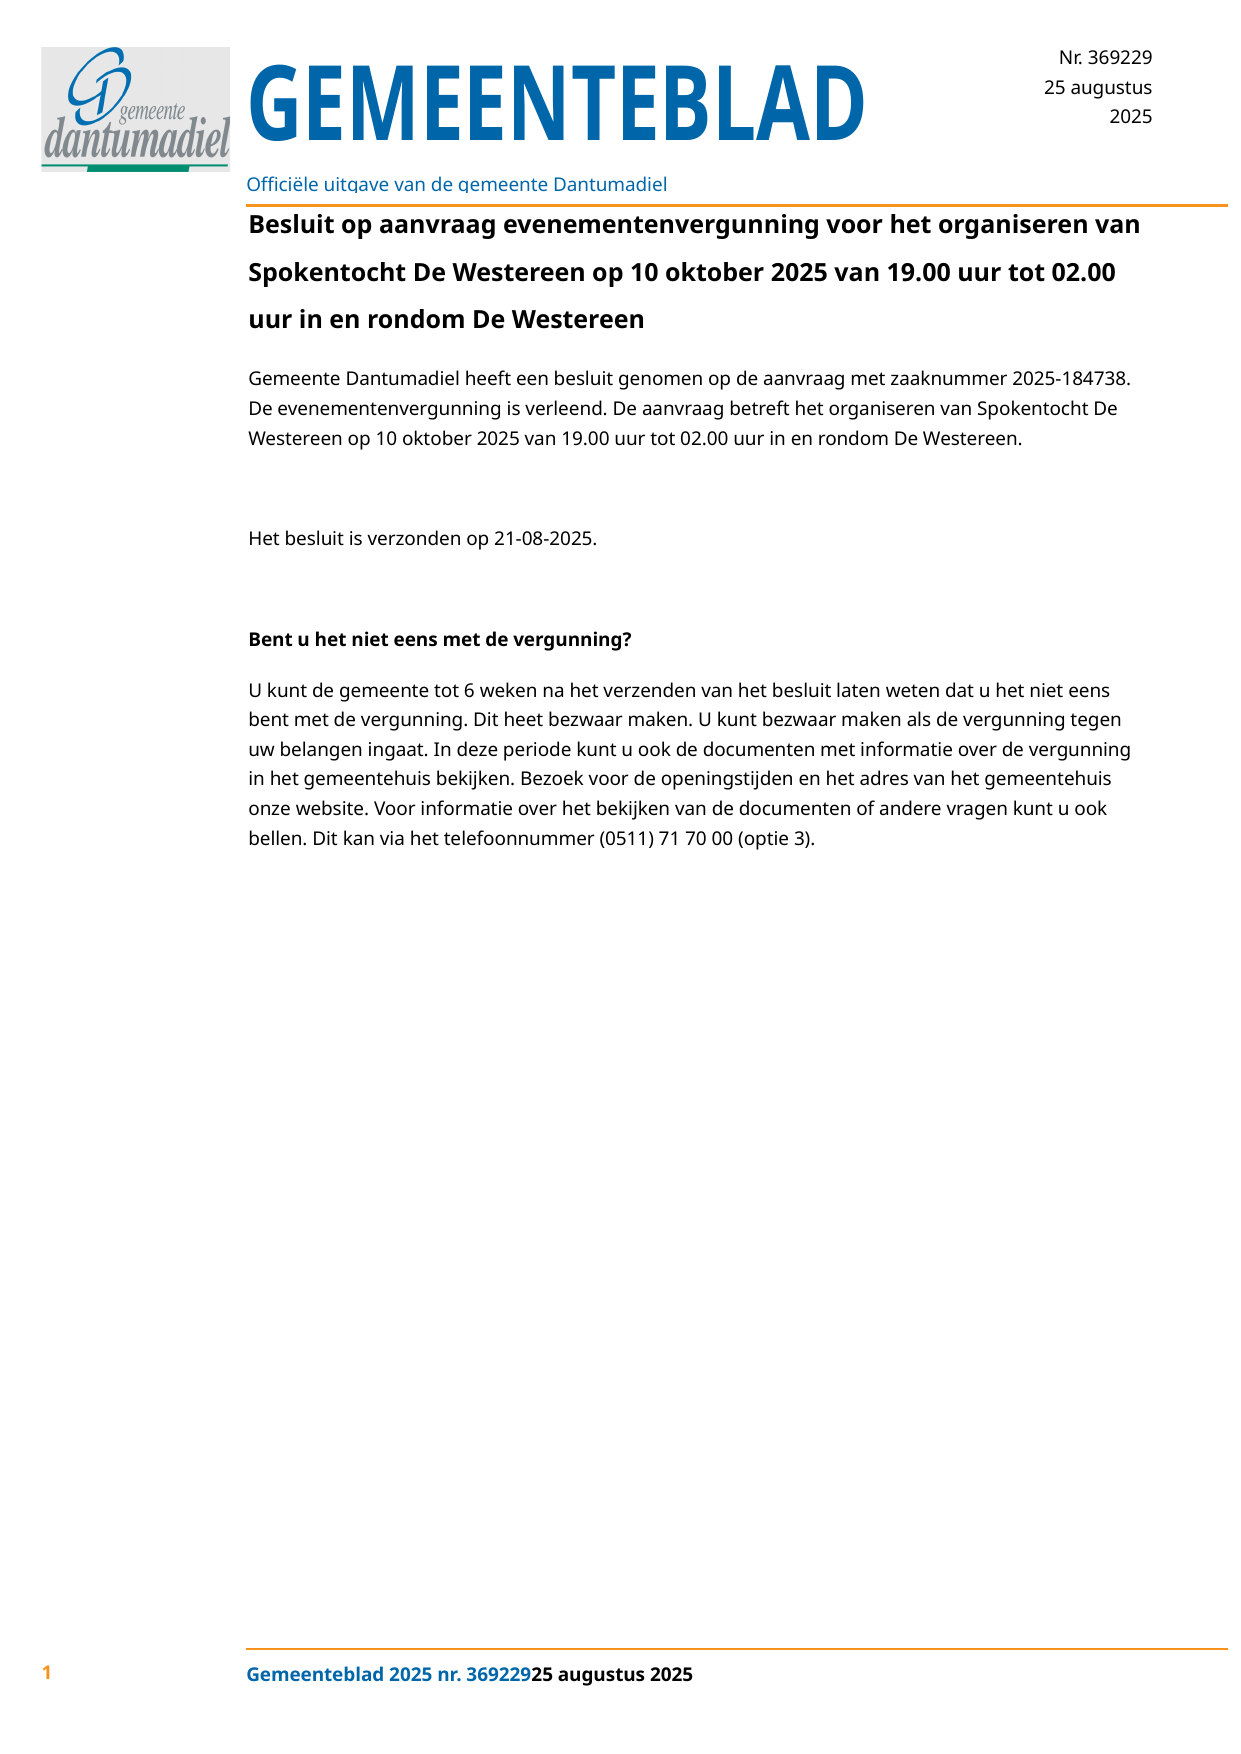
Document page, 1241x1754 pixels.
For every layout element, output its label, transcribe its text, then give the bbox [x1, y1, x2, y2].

text Gemeente Dantumadiel heeft een besluit genomen op de aanvraag met zaaknummer 2025-184738. De evenementenvergunning is verleend. De aanvraag betreft het organiseren van Spokentocht De Westereen op 10 oktober 2025 van 19.00 uur tot 02.00 uur in en rondom De Westereen. [248, 366, 1152, 450]
text U kunt de gemeente tot 6 weken na het verzenden van het besluit laten weten dat u het niet eens bent met de vergunning. Dit heet bezwaar maken. U kunt bezwaar maken als de vergunning tegen uw belangen ingaat. In deze periode kunt u ook de documenten met informatie over de vergunning in het gemeentehuis bekijken. Bezoek voor de openingstijden en het adres van het gemeentehuis onze website. Voor informatie over het bekijken van de documenten of andere vragen kunt u ook bellen. Dit kan via het telefoonnummer (0511) 71 70 00 (optie 3). [248, 677, 1152, 850]
text Bent u het niet eens met de vergunning? [248, 626, 1152, 652]
text Het besluit is verzonden op 21-08-2025. [248, 526, 1152, 551]
picture [41, 47, 231, 172]
text Besluit op aanvraag evenementenvergunning voor het organiseren van Spokentocht De Westereen op 10 oktober 2025 van 19.00 uur tot 02.00 uur in en rondom De Westereen [248, 207, 1152, 336]
